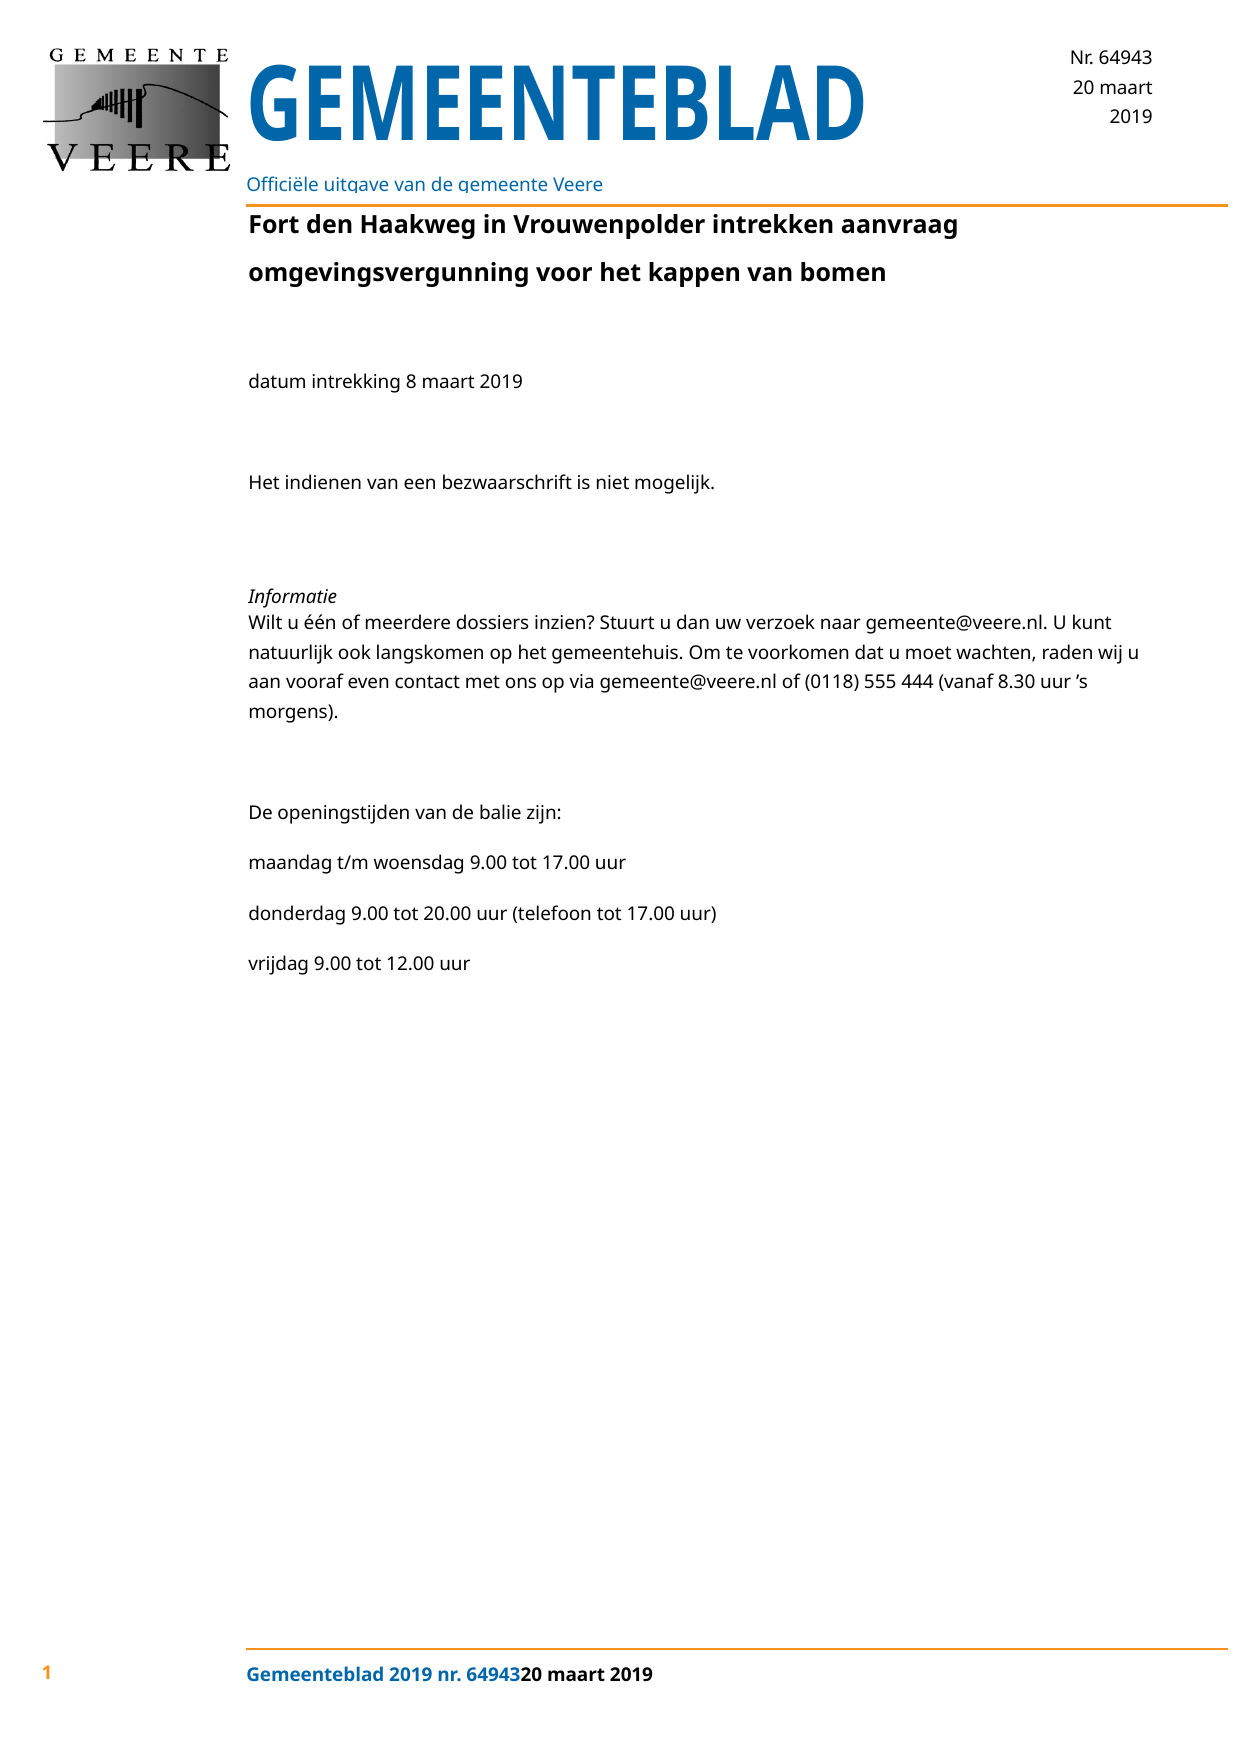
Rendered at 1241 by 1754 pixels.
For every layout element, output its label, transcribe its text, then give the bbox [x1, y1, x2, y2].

text Wilt u één of meerdere dossiers inzien? Stuurt u dan uw verzoek naar gemeente@veere.nl. U kunt natuurlijk ook langskomen op het gemeentehuis. Om te voorkomen dat u moet wachten, raden wij u aan vooraf even contact met ons op via gemeente@veere.nl of (0118) 555 444 (vanaf 8.30 uur ’s morgens). [248, 609, 1152, 724]
text maandag t/m woensdag 9.00 tot 17.00 uur [248, 849, 1152, 875]
text donderdag 9.00 tot 20.00 uur (telefoon tot 17.00 uur) [248, 900, 1152, 925]
picture [41, 47, 231, 172]
text datum intrekking 8 maart 2019 [248, 368, 1152, 394]
text De openingstijden van de balie zijn: [248, 799, 1152, 824]
text Informatie [248, 583, 1152, 609]
text Fort den Haakweg in Vrouwenpolder intrekken aanvraag omgevingsvergunning voor het kappen van bomen [248, 207, 1152, 288]
text vrijdag 9.00 tot 12.00 uur [248, 950, 1152, 976]
text Het indienen van een bezwaarschrift is niet mogelijk. [248, 469, 1152, 495]
